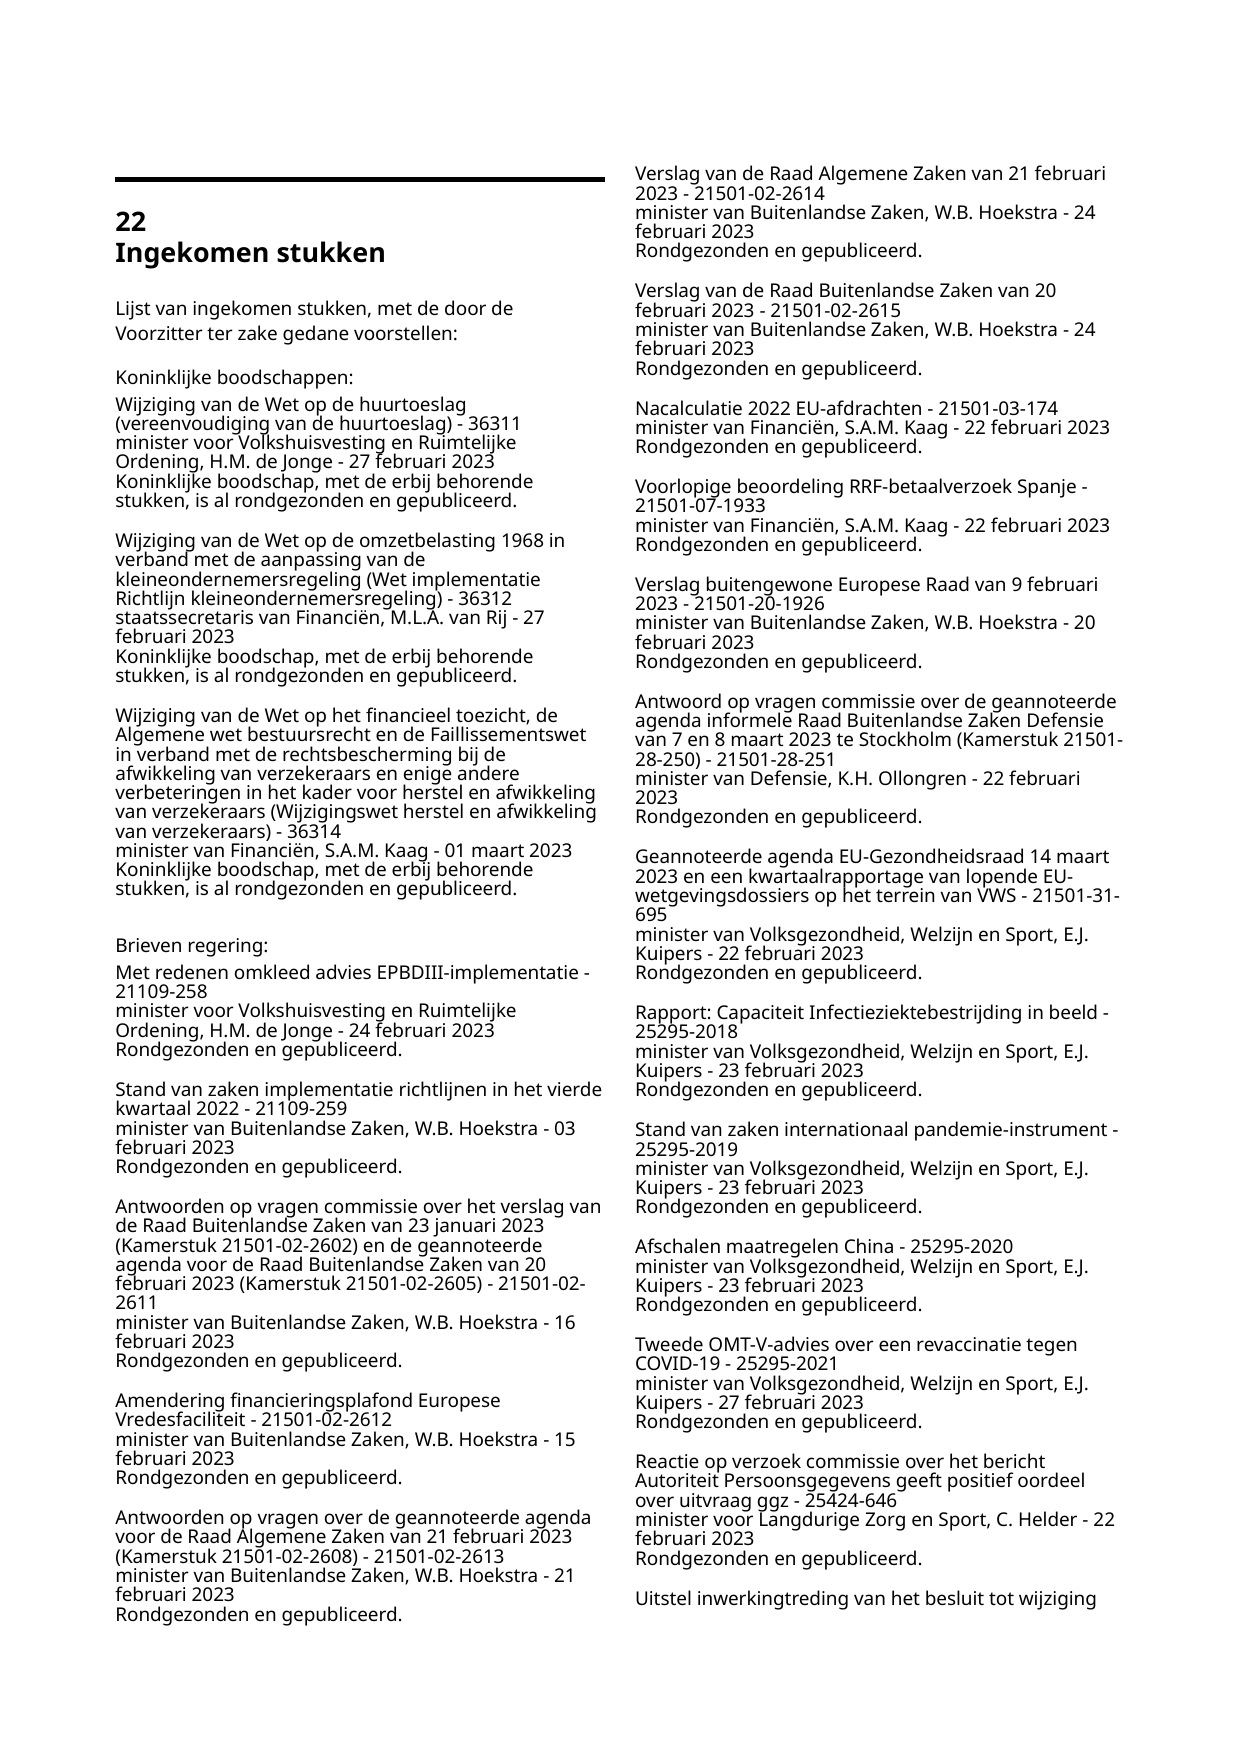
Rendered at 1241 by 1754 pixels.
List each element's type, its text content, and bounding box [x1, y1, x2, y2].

text Rondgezonden en gepubliceerd. [635, 536, 1125, 555]
text staatssecretaris van Financiën, M.L.A. van Rij - 27 februari 2023 [115, 609, 605, 648]
text Reactie op verzoek commissie over het bericht Autoriteit Persoonsgegevens geeft positief oordeel over uitvraag ggz - 25424-646 [635, 1453, 1125, 1511]
text Rondgezonden en gepubliceerd. [635, 359, 1125, 379]
text minister van Financiën, S.A.M. Kaag - 22 februari 2023 [635, 419, 1125, 438]
text Rondgezonden en gepubliceerd. [115, 1606, 605, 1625]
text minister van Volksgezondheid, Welzijn en Sport, E.J. Kuipers - 27 februari 2023 [635, 1375, 1125, 1413]
text minister van Volksgezondheid, Welzijn en Sport, E.J. Kuipers - 22 februari 2023 [635, 926, 1125, 964]
text Wijziging van de Wet op de huurtoeslag (vereenvoudiging van de huurtoeslag) - 36311 [115, 396, 605, 434]
text Rondgezonden en gepubliceerd. [115, 1158, 605, 1177]
text Rapport: Capaciteit Infectieziektebestrijding in beeld - 25295-2018 [635, 1004, 1125, 1043]
text Rondgezonden en gepubliceerd. [635, 242, 1125, 262]
text Rondgezonden en gepubliceerd. [635, 1296, 1125, 1315]
text Rondgezonden en gepubliceerd. [115, 1041, 605, 1060]
text Stand van zaken implementatie richtlijnen in het vierde kwartaal 2022 - 21109-259 [115, 1081, 605, 1119]
text minister van Buitenlandse Zaken, W.B. Hoekstra - 24 februari 2023 [635, 204, 1125, 242]
text minister van Buitenlandse Zaken, W.B. Hoekstra - 03 februari 2023 [115, 1119, 605, 1158]
text Koninklijke boodschappen: [115, 364, 605, 390]
text minister van Buitenlandse Zaken, W.B. Hoekstra - 20 februari 2023 [635, 614, 1125, 653]
text Rondgezonden en gepubliceerd. [635, 438, 1125, 457]
text Antwoorden op vragen commissie over het verslag van de Raad Buitenlandse Zaken van 23 januari 2023 (Kamerstuk 21501-02-2602) en de geannoteerde agenda voor de Raad Buitenlandse Zaken van 20 februari 2023 (Kamerstuk 21501-02-2605) - 21501-02-2611 [115, 1198, 605, 1314]
text Wijziging van de Wet op de omzetbelasting 1968 in verband met de aanpassing van de kleineondernemersregeling (Wet implementatie Richtlijn kleineondernemersregeling) - 36312 [115, 532, 605, 609]
text Koninklijke boodschap, met de erbij behorende stukken, is al rondgezonden en gepubliceerd. [115, 648, 605, 686]
text minister voor Langdurige Zorg en Sport, C. Helder - 22 februari 2023 [635, 1511, 1125, 1549]
text 22 [115, 203, 605, 239]
text minister van Defensie, K.H. Ollongren - 22 februari 2023 [635, 770, 1125, 808]
text Amendering financieringsplafond Europese Vredesfaciliteit - 21501-02-2612 [115, 1392, 605, 1431]
text Ingekomen stukken [115, 239, 605, 283]
text minister van Volksgezondheid, Welzijn en Sport, E.J. Kuipers - 23 februari 2023 [635, 1043, 1125, 1081]
text minister voor Volkshuisvesting en Ruimtelijke Ordening, H.M. de Jonge - 27 februari 2023 [115, 434, 605, 473]
text Brieven regering: [115, 932, 605, 958]
text Afschalen maatregelen China - 25295-2020 [635, 1238, 1125, 1258]
text Nacalculatie 2022 EU-afdrachten - 21501-03-174 [635, 399, 1125, 419]
text minister voor Volkshuisvesting en Ruimtelijke Ordening, H.M. de Jonge - 24 februari 2023 [115, 1002, 605, 1041]
text Verslag van de Raad Algemene Zaken van 21 februari 2023 - 21501-02-2614 [635, 165, 1125, 204]
text Koninklijke boodschap, met de erbij behorende stukken, is al rondgezonden en gepubliceerd. [115, 473, 605, 511]
text Rondgezonden en gepubliceerd. [115, 1469, 605, 1488]
text Tweede OMT-V-advies over een revaccinatie tegen COVID-19 - 25295-2021 [635, 1336, 1125, 1375]
text Stand van zaken internationaal pandemie-instrument - 25295-2019 [635, 1121, 1125, 1160]
text minister van Volksgezondheid, Welzijn en Sport, E.J. Kuipers - 23 februari 2023 [635, 1160, 1125, 1198]
text Verslag van de Raad Buitenlandse Zaken van 20 februari 2023 - 21501-02-2615 [635, 282, 1125, 321]
text Rondgezonden en gepubliceerd. [635, 1081, 1125, 1101]
text Geannoteerde agenda EU-Gezondheidsraad 14 maart 2023 en een kwartaalrapportage van lopende EU-wetgevingsdossiers op het terrein van VWS - 21501-31-695 [635, 848, 1125, 926]
text minister van Buitenlandse Zaken, W.B. Hoekstra - 15 februari 2023 [115, 1431, 605, 1469]
text Verslag buitengewone Europese Raad van 9 februari 2023 - 21501-20-1926 [635, 576, 1125, 614]
text minister van Volksgezondheid, Welzijn en Sport, E.J. Kuipers - 23 februari 2023 [635, 1258, 1125, 1296]
text Rondgezonden en gepubliceerd. [635, 1549, 1125, 1569]
text Rondgezonden en gepubliceerd. [635, 653, 1125, 672]
text Voorlopige beoordeling RRF-betaalverzoek Spanje - 21501-07-1933 [635, 478, 1125, 517]
text Uitstel inwerkingtreding van het besluit tot wijziging [635, 1589, 1125, 1609]
text Lijst van ingekomen stukken, met de door de Voorzitter ter zake gedane voorstellen: [115, 295, 605, 346]
text minister van Financiën, S.A.M. Kaag - 01 maart 2023 [115, 842, 605, 861]
text minister van Buitenlandse Zaken, W.B. Hoekstra - 24 februari 2023 [635, 321, 1125, 359]
text Met redenen omkleed advies EPBDIII-implementatie - 21109-258 [115, 964, 605, 1002]
text Antwoorden op vragen over de geannoteerde agenda voor de Raad Algemene Zaken van 21 februari 2023 (Kamerstuk 21501-02-2608) - 21501-02-2613 [115, 1509, 605, 1567]
text Rondgezonden en gepubliceerd. [635, 1198, 1125, 1218]
text Rondgezonden en gepubliceerd. [115, 1352, 605, 1371]
text Antwoord op vragen commissie over de geannoteerde agenda informele Raad Buitenlandse Zaken Defensie van 7 en 8 maart 2023 te Stockholm (Kamerstuk 21501-28-250) - 21501-28-251 [635, 693, 1125, 770]
text Wijziging van de Wet op het financieel toezicht, de Algemene wet bestuursrecht en de Faillissementswet in verband met de rechtsbescherming bij de afwikkeling van verzekeraars en enige andere verbeteringen in het kader voor herstel en afwikkeling van verzekeraars (Wijzigingswet herstel en afwikkeling van verzekeraars) - 36314 [115, 707, 605, 842]
text minister van Buitenlandse Zaken, W.B. Hoekstra - 16 februari 2023 [115, 1314, 605, 1352]
text Koninklijke boodschap, met de erbij behorende stukken, is al rondgezonden en gepubliceerd. [115, 861, 605, 900]
text minister van Buitenlandse Zaken, W.B. Hoekstra - 21 februari 2023 [115, 1567, 605, 1606]
text minister van Financiën, S.A.M. Kaag - 22 februari 2023 [635, 517, 1125, 536]
text Rondgezonden en gepubliceerd. [635, 964, 1125, 983]
text Rondgezonden en gepubliceerd. [635, 1413, 1125, 1432]
text Rondgezonden en gepubliceerd. [635, 808, 1125, 828]
